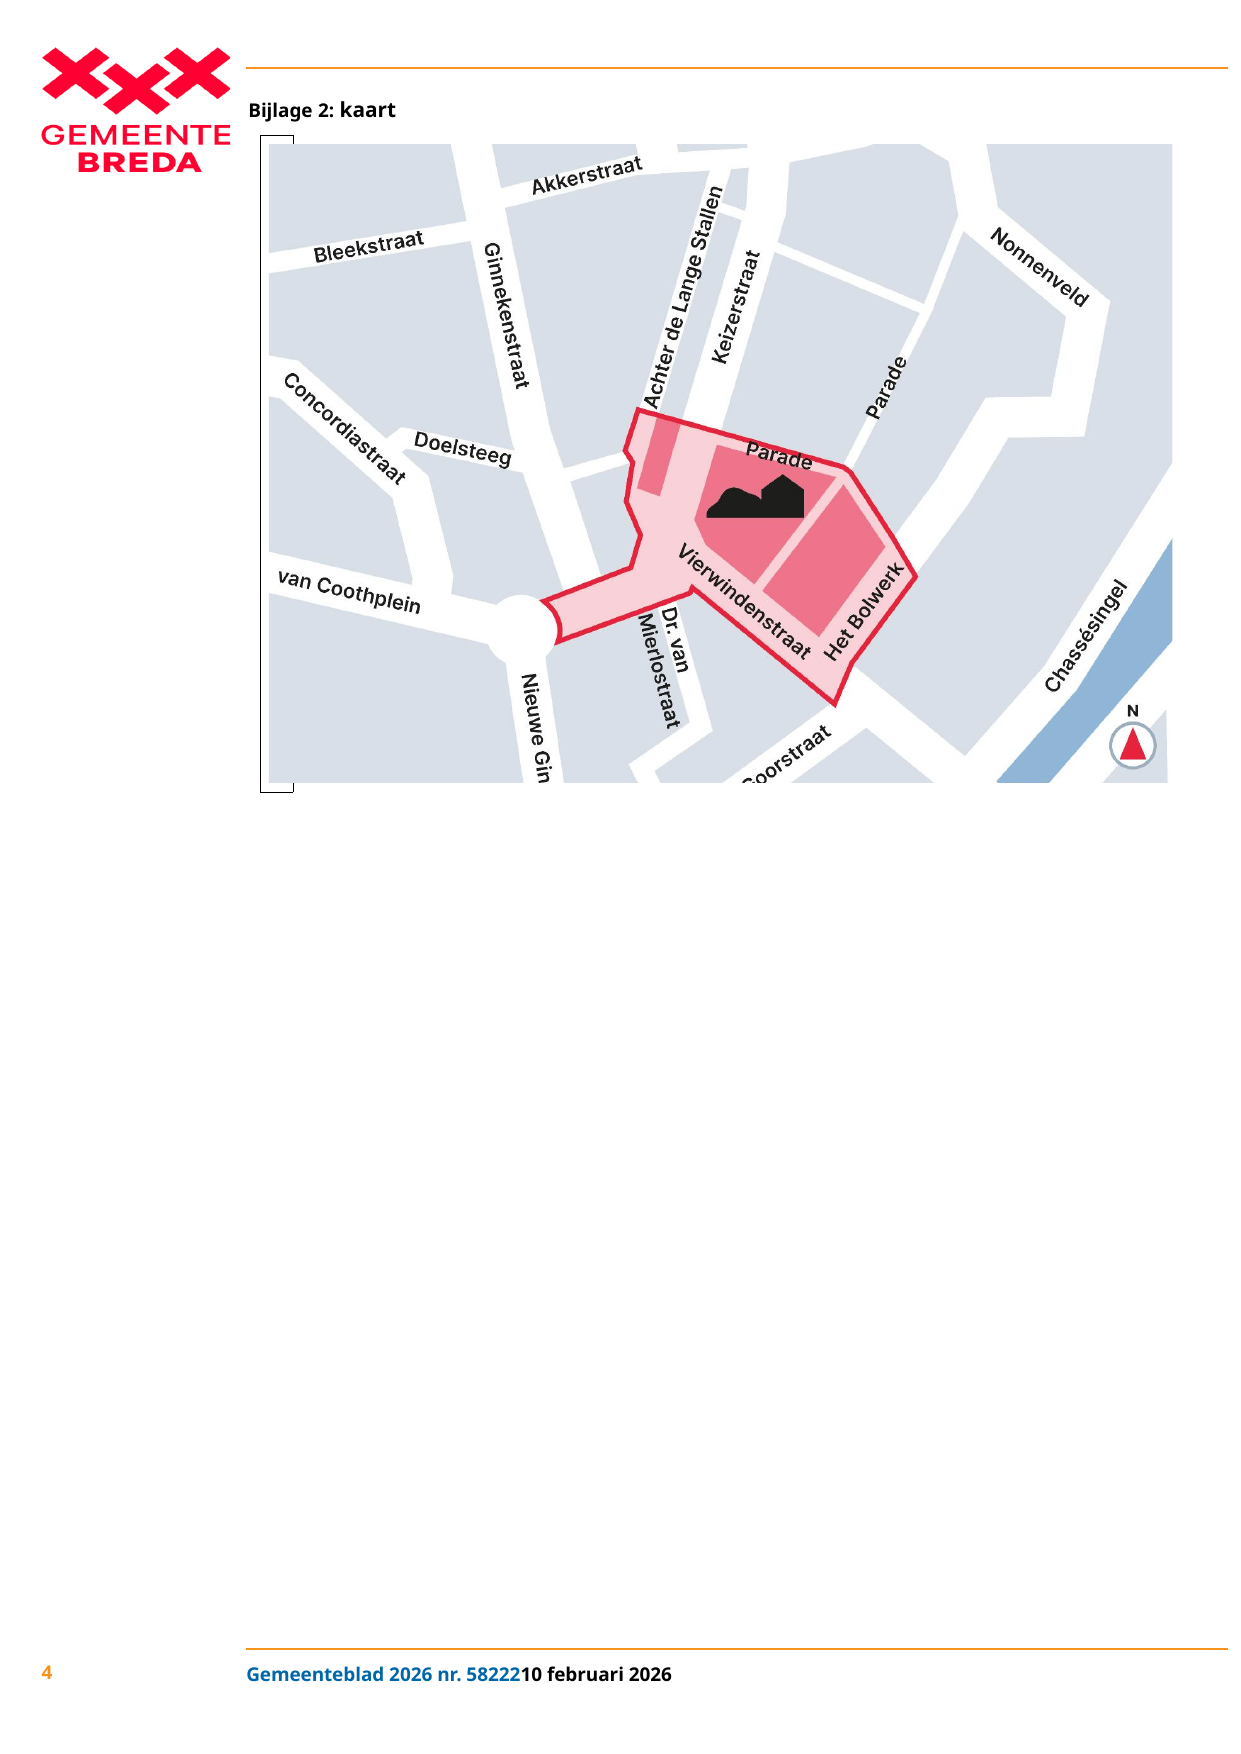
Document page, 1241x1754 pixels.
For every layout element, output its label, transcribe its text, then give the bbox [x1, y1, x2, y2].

picture [41, 47, 231, 172]
text Bijlage 2: kaart [248, 95, 1152, 123]
picture [268, 144, 1173, 783]
